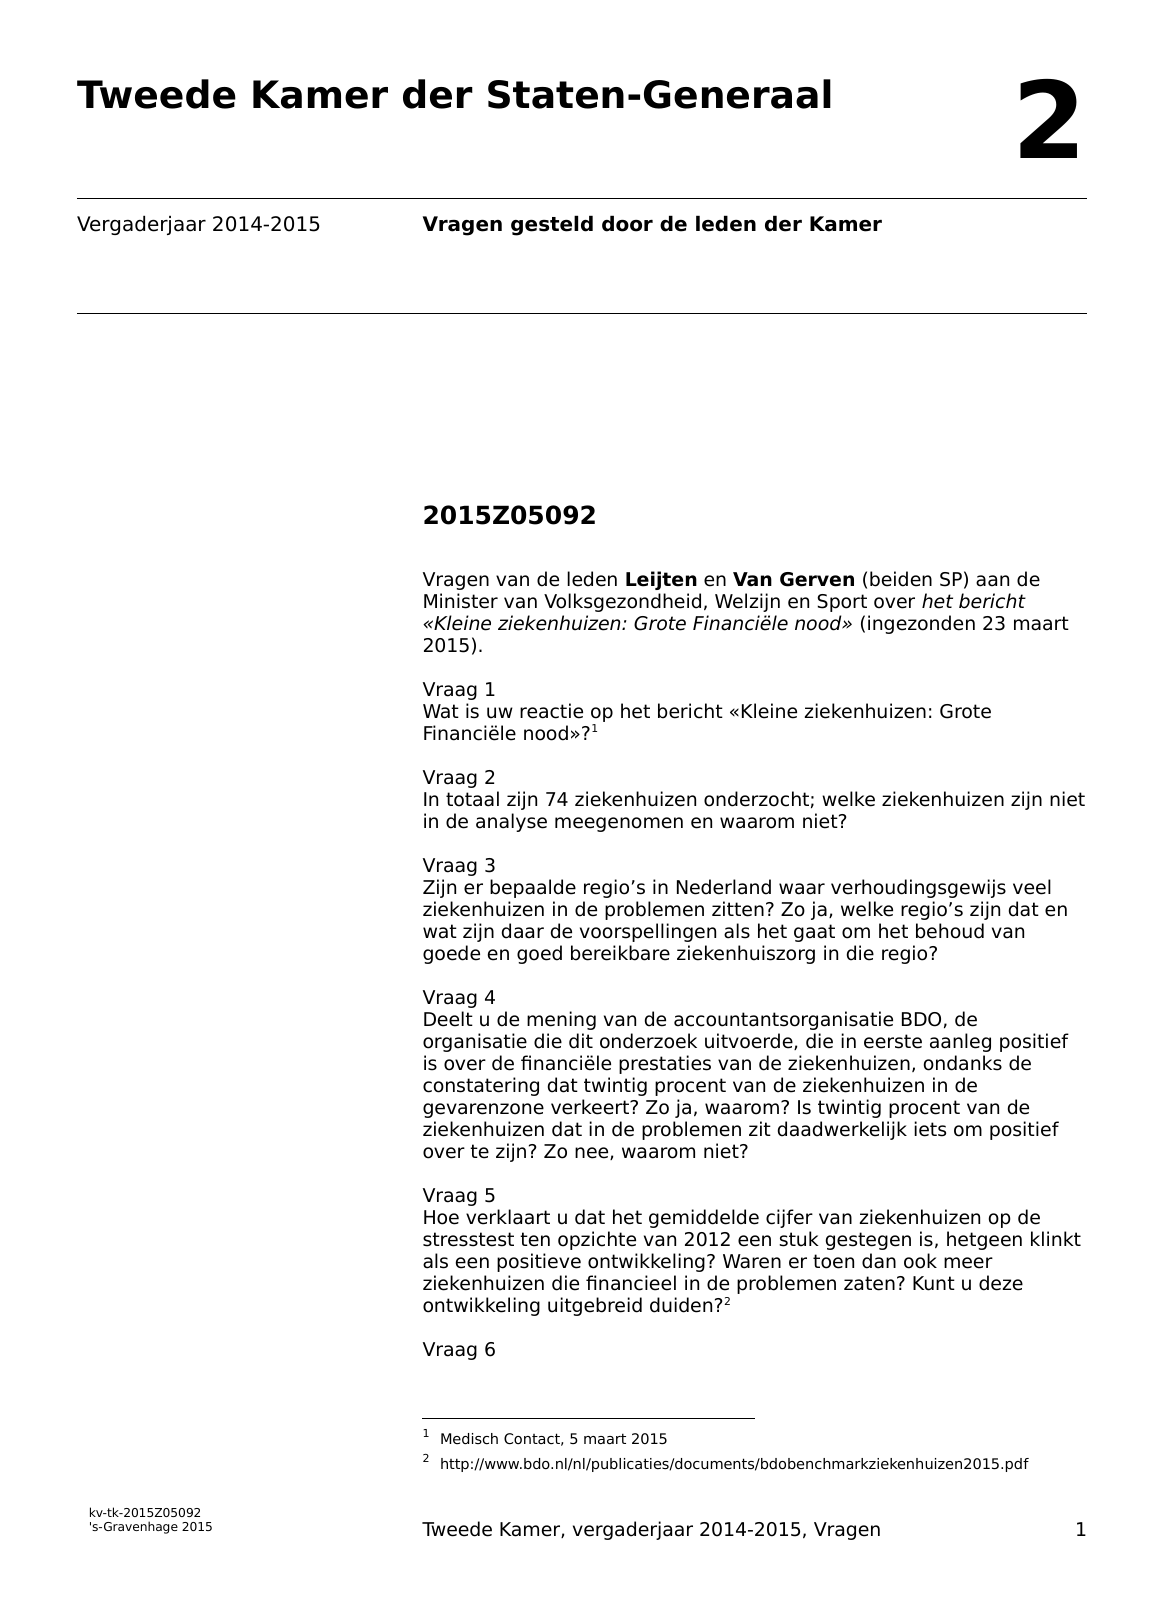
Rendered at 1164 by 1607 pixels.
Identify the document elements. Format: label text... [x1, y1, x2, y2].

table_header 2 [886, 59, 1087, 198]
text Zijn er bepaalde regio’s in Nederland waar verhoudingsgewijs veel ziekenhuizen in de problemen zitten? Zo ja, welke regio’s zijn dat en wat zijn daar de voorspellingen als het gaat om het behoud van goede en goed bereikbare ziekenhuiszorg in die regio? [422, 877, 1087, 965]
text Vragen van de leden Leijten en Van Gerven (beiden SP) aan de Minister van Volksgezondheid, Welzijn en Sport over het bericht «Kleine ziekenhuizen: Grote Financiële nood» (ingezonden 23 maart 2015). [422, 569, 1087, 657]
text Vraag 3 [422, 855, 1087, 877]
table_cell Vragen gesteld door de leden der Kamer [422, 199, 1087, 313]
text In totaal zijn 74 ziekenhuizen onderzocht; welke ziekenhuizen zijn niet in de analyse meegenomen en waarom niet? [422, 789, 1087, 833]
text http://www.bdo.nl/nl/publicaties/documents/bdobenchmarkziekenhuizen2015.pdf [422, 1452, 1087, 1474]
text Vraag 2 [422, 767, 1087, 789]
text 2015Z05092 [422, 501, 1087, 531]
text Medisch Contact, 5 maart 2015 [422, 1427, 1087, 1449]
text Vraag 6 [422, 1339, 1087, 1361]
text Wat is uw reactie op het bericht «Kleine ziekenhuizen: Grote Financiële nood»? [422, 701, 1087, 745]
table_header Tweede Kamer der Staten-Generaal [77, 59, 886, 198]
text 's-Gravenhage 2015 [88, 1520, 323, 1534]
text kv-tk-2015Z05092 [88, 1506, 323, 1520]
text Deelt u de mening van de accountantsorganisatie BDO, de organisatie die dit onderzoek uitvoerde, die in eerste aanleg positief is over de financiële prestaties van de ziekenhuizen, ondanks de constatering dat twintig procent van de ziekenhuizen in de gevarenzone verkeert? Zo ja, waarom? Is twintig procent van de ziekenhuizen dat in de problemen zit daadwerkelijk iets om positief over te zijn? Zo nee, waarom niet? [422, 1009, 1087, 1163]
table_cell Vergaderjaar 2014-2015 [77, 199, 422, 313]
text Vraag 5 [422, 1185, 1087, 1207]
text Hoe verklaart u dat het gemiddelde cijfer van ziekenhuizen op de stresstest ten opzichte van 2012 een stuk gestegen is, hetgeen klinkt als een positieve ontwikkeling? Waren er toen dan ook meer ziekenhuizen die financieel in de problemen zaten? Kunt u deze ontwikkeling uitgebreid duiden? [422, 1207, 1087, 1317]
text Vraag 4 [422, 987, 1087, 1009]
text Vraag 1 [422, 679, 1087, 701]
